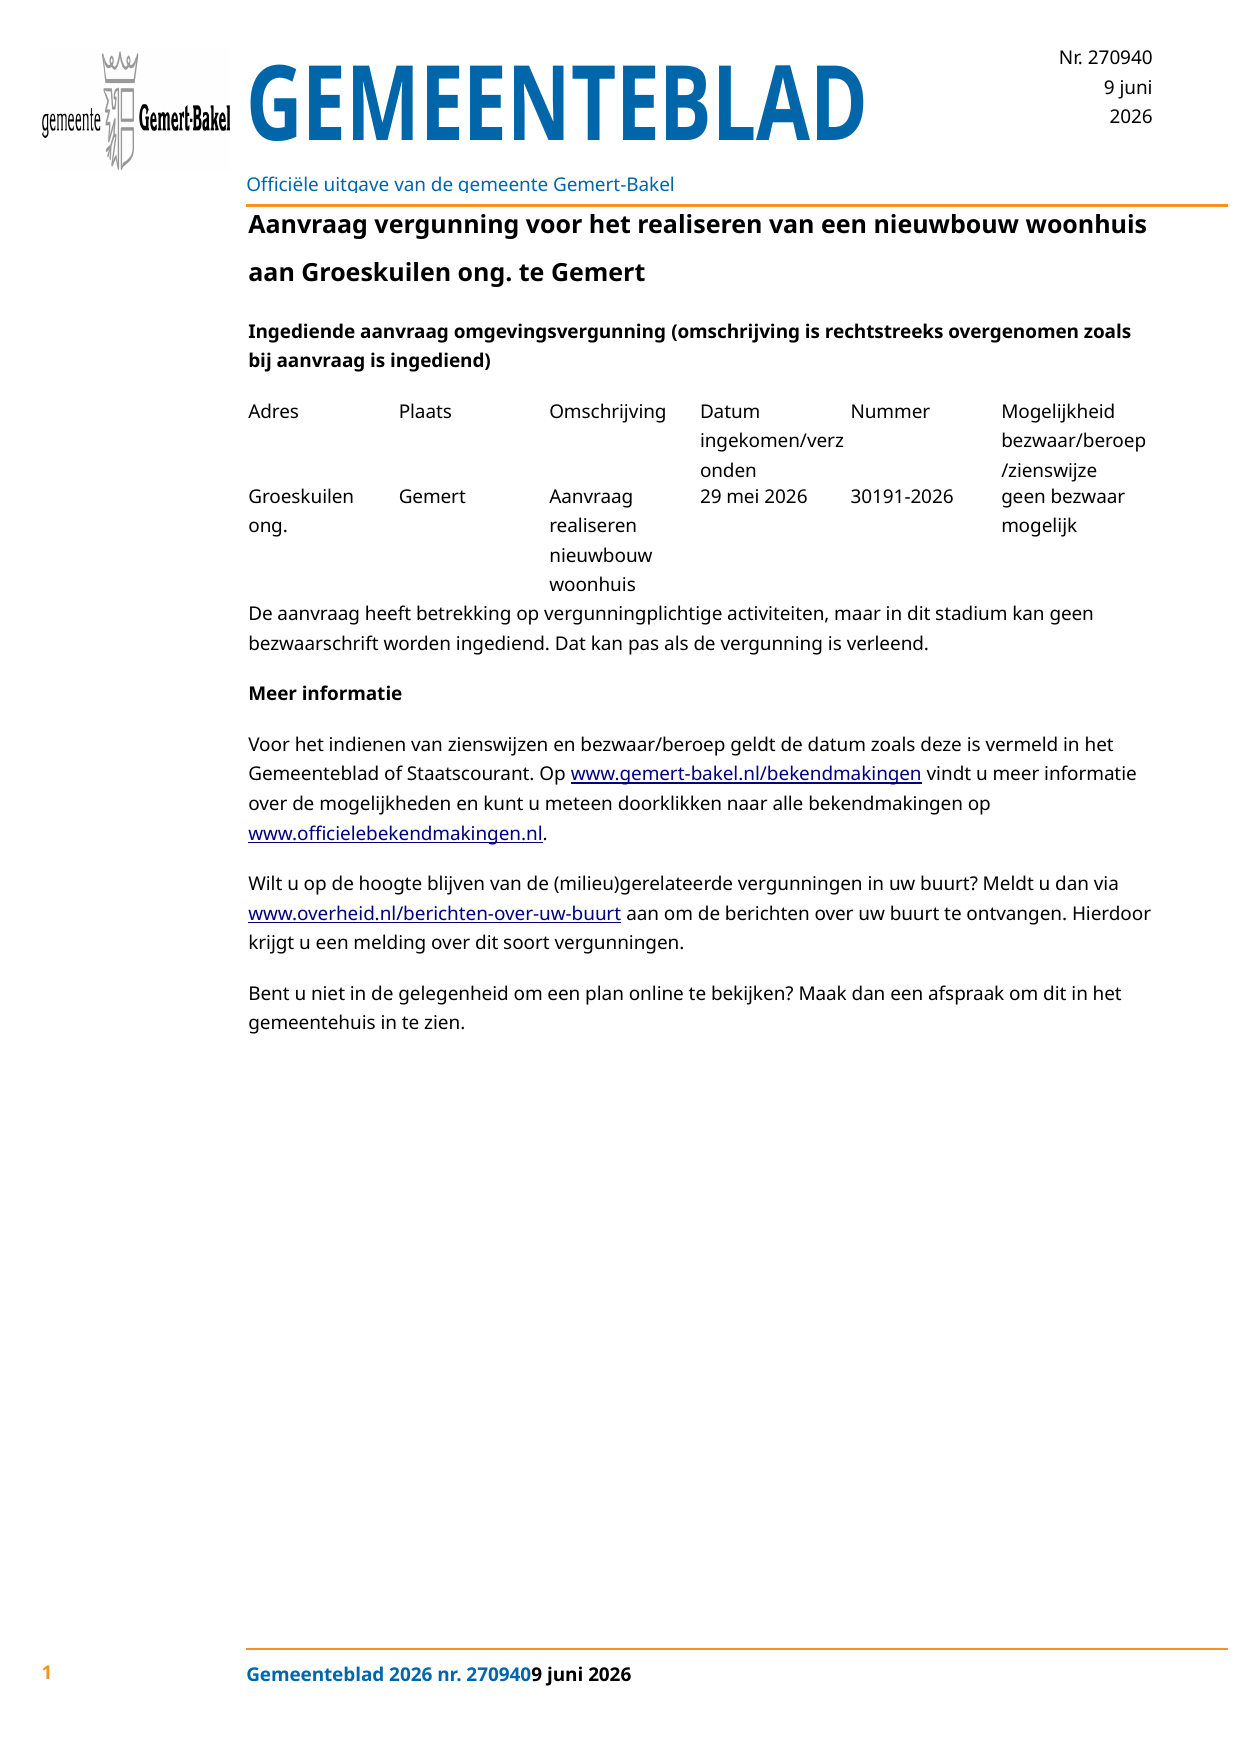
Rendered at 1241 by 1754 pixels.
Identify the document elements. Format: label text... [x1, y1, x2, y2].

text Voor het indienen van zienswijzen en bezwaar/beroep geldt de datum zoals deze is vermeld in het Gemeenteblad of Staatscourant. Op www.gemert-bakel.nl/bekendmakingen vindt u meer informatie over de mogelijkheden en kunt u meteen doorklikken naar alle bekendmakingen op www.officielebekendmakingen.nl. [248, 731, 1152, 846]
text Aanvraag vergunning voor het realiseren van een nieuwbouw woonhuis aan Groeskuilen ong. te Gemert [248, 207, 1152, 288]
text Bent u niet in de gelegenheid om een plan online te bekijken? Maak dan een afspraak om dit in het gemeentehuis in te zien. [248, 980, 1152, 1035]
table_header Adres [248, 398, 398, 483]
picture [41, 47, 231, 172]
table_header Plaats [399, 398, 549, 483]
table_header Mogelijkheid bezwaar/beroep/zienswijze [1001, 398, 1152, 483]
table_cell 29 mei 2026 [700, 483, 850, 597]
table_cell 30191-2026 [850, 483, 1001, 597]
table_header Omschrijving [549, 398, 700, 483]
table_cell geen bezwaar mogelijk [1001, 483, 1152, 597]
table_cell Aanvraag realiseren nieuwbouw woonhuis [549, 483, 700, 597]
table_cell Groeskuilen ong. [248, 483, 398, 597]
text Meer informatie [248, 681, 1152, 706]
table_header Datum ingekomen/verzonden [700, 398, 850, 483]
text Wilt u op de hoogte blijven van de (milieu)gerelateerde vergunningen in uw buurt? Meldt u dan via www.overheid.nl/berichten-over-uw-buurt aan om de berichten over uw buurt te ontvangen. Hierdoor krijgt u een melding over dit soort vergunningen. [248, 870, 1152, 955]
text Ingediende aanvraag omgevingsvergunning (omschrijving is rechtstreeks overgenomen zoals bij aanvraag is ingediend) [248, 318, 1152, 373]
table_cell Gemert [399, 483, 549, 597]
table_header Nummer [850, 398, 1001, 483]
text De aanvraag heeft betrekking op vergunningplichtige activiteiten, maar in dit stadium kan geen bezwaarschrift worden ingediend. Dat kan pas als de vergunning is verleend. [248, 601, 1152, 656]
